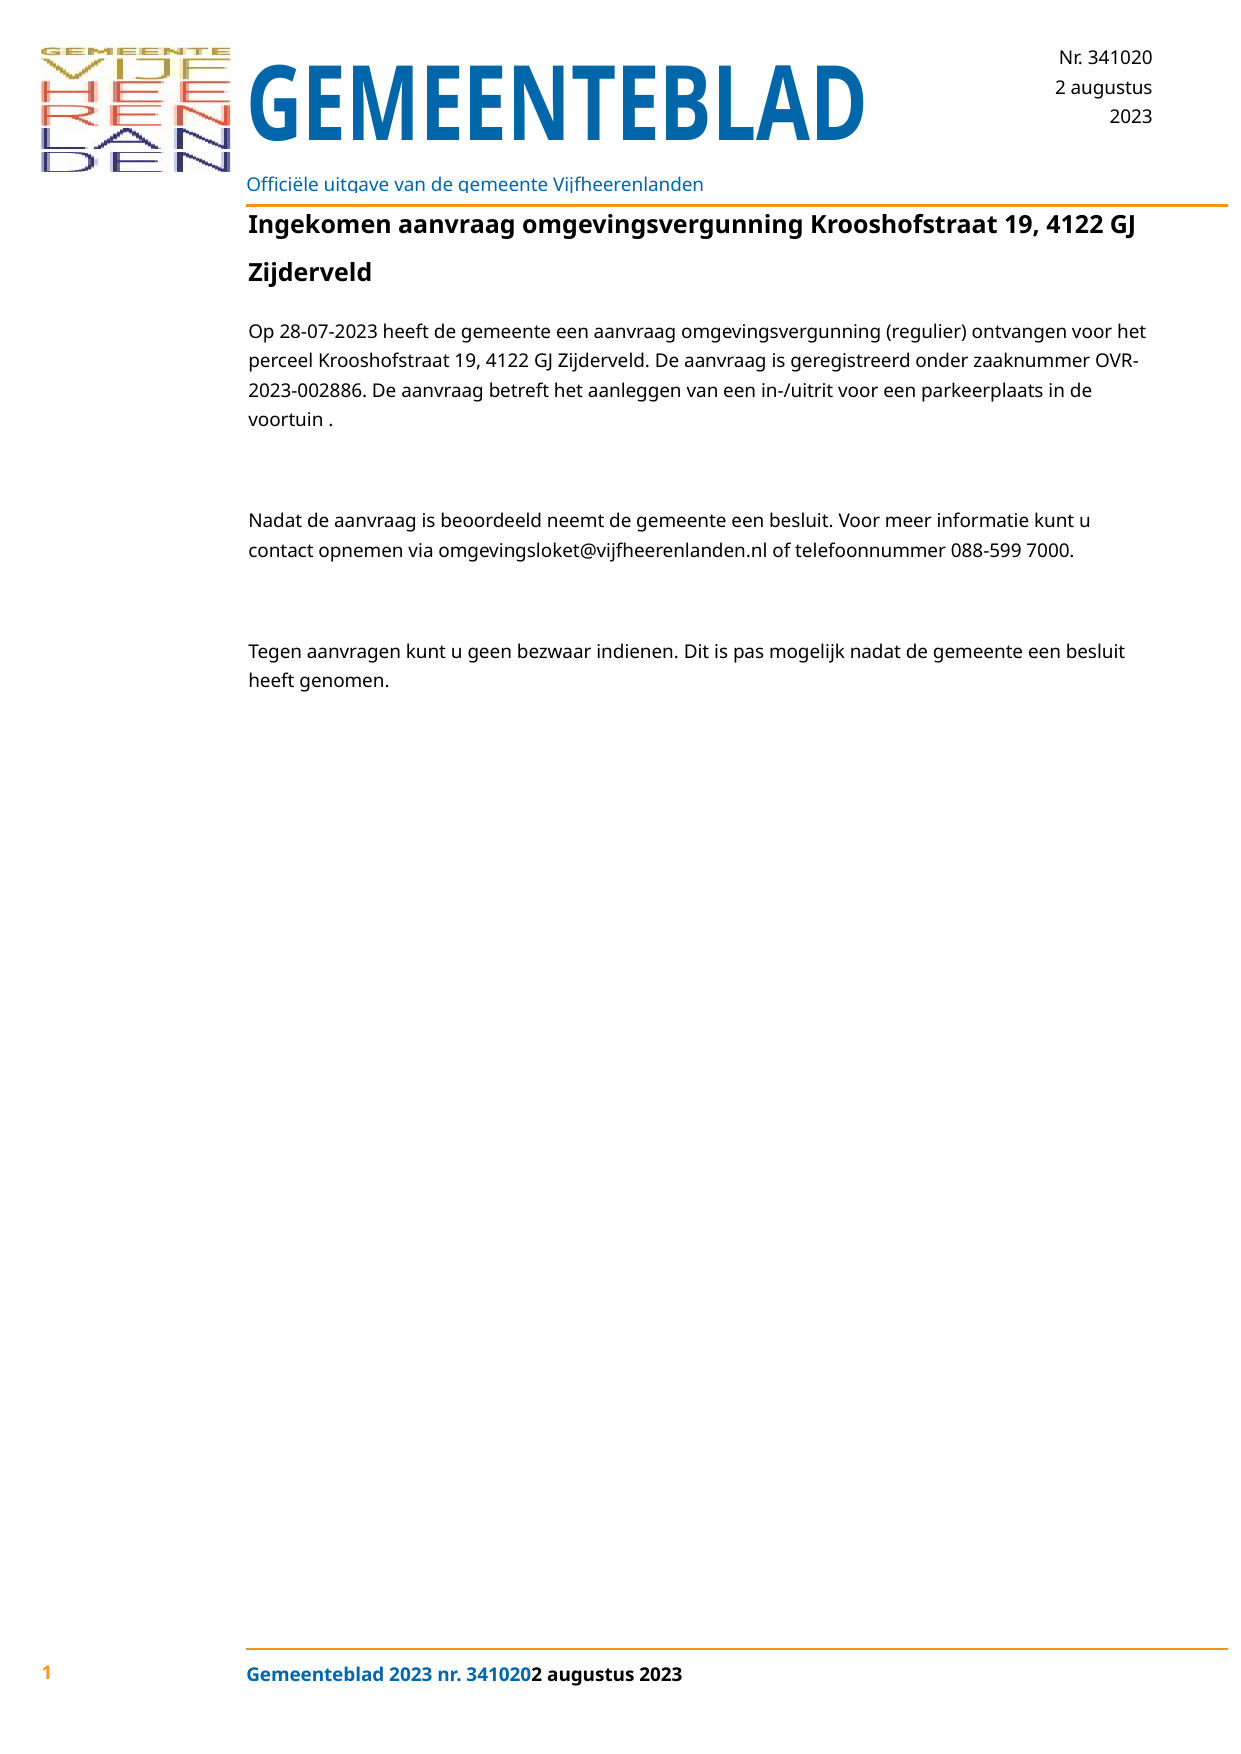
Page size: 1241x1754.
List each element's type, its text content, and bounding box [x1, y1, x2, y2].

text Ingekomen aanvraag omgevingsvergunning Krooshofstraat 19, 4122 GJ Zijderveld [248, 207, 1152, 288]
text Op 28-07-2023 heeft de gemeente een aanvraag omgevingsvergunning (regulier) ontvangen voor het perceel Krooshofstraat 19, 4122 GJ Zijderveld. De aanvraag is geregistreerd onder zaaknummer OVR-2023-002886. De aanvraag betreft het aanleggen van een in-/uitrit voor een parkeerplaats in de voortuin . [248, 318, 1152, 432]
text Nadat de aanvraag is beoordeeld neemt de gemeente een besluit. Voor meer informatie kunt u contact opnemen via omgevingsloket@vijfheerenlanden.nl of telefoonnummer 088-599 7000. [248, 507, 1152, 563]
text Tegen aanvragen kunt u geen bezwaar indienen. Dit is pas mogelijk nadat de gemeente een besluit heeft genomen. [248, 638, 1152, 693]
picture [41, 47, 231, 172]
